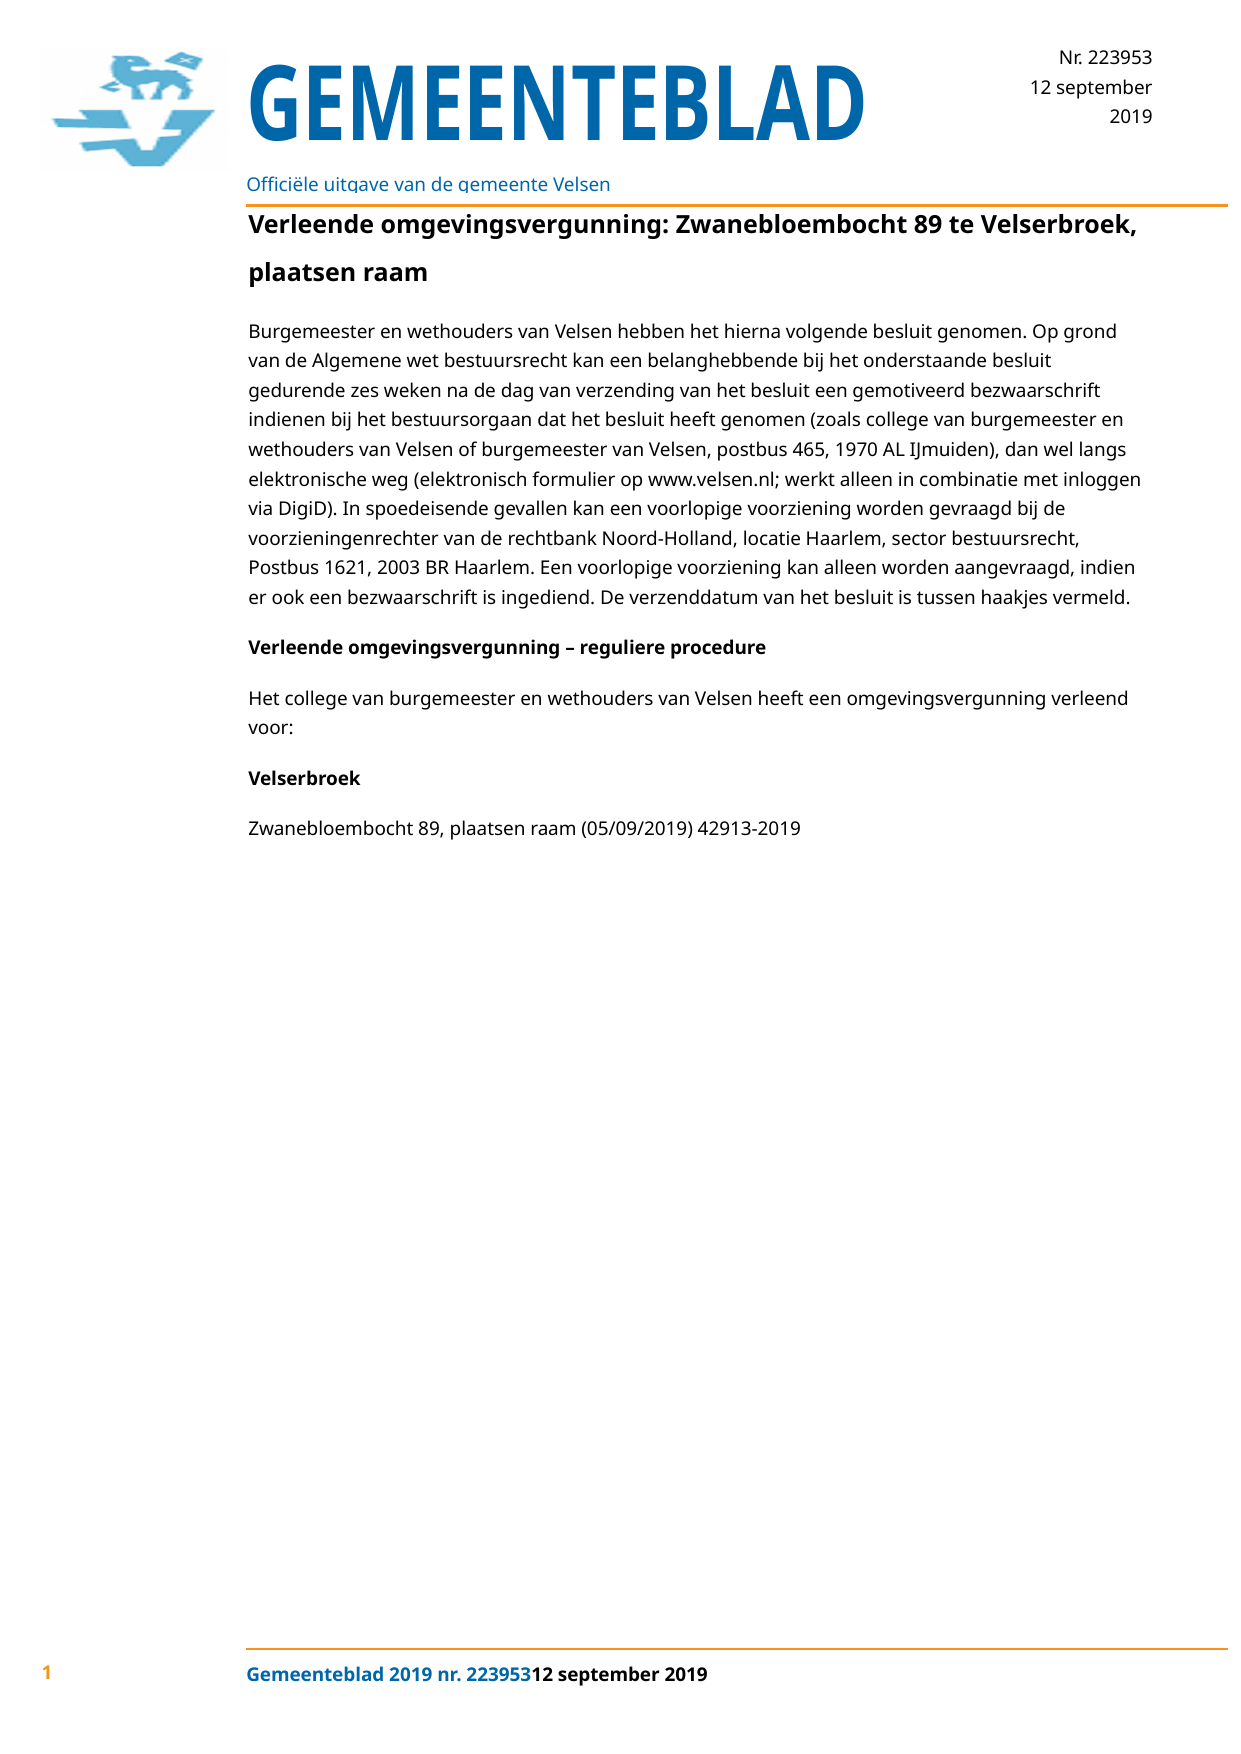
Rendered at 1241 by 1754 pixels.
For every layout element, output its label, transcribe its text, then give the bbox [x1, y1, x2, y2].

text Burgemeester en wethouders van Velsen hebben het hierna volgende besluit genomen. Op grond van de Algemene wet bestuursrecht kan een belanghebbende bij het onderstaande besluit gedurende zes weken na de dag van verzending van het besluit een gemotiveerd bezwaarschrift indienen bij het bestuursorgaan dat het besluit heeft genomen (zoals college van burgemeester en wethouders van Velsen of burgemeester van Velsen, postbus 465, 1970 AL IJmuiden), dan wel langs elektronische weg (elektronisch formulier op www.velsen.nl; werkt alleen in combinatie met inloggen via DigiD). In spoedeisende gevallen kan een voorlopige voorziening worden gevraagd bij de voorzieningenrechter van de rechtbank Noord-Holland, locatie Haarlem, sector bestuursrecht, Postbus 1621, 2003 BR Haarlem. Een voorlopige voorziening kan alleen worden aangevraagd, indien er ook een bezwaarschrift is ingediend. De verzenddatum van het besluit is tussen haakjes vermeld. [248, 318, 1152, 610]
text Zwanebloembocht 89, plaatsen raam (05/09/2019) 42913-2019 [248, 815, 1152, 841]
text Velserbroek [248, 765, 1152, 791]
picture [41, 47, 231, 172]
text Verleende omgevingsvergunning: Zwanebloembocht 89 te Velserbroek, plaatsen raam [248, 207, 1152, 288]
text Verleende omgevingsvergunning – reguliere procedure [248, 634, 1152, 660]
text Het college van burgemeester en wethouders van Velsen heeft een omgevingsvergunning verleend voor: [248, 685, 1152, 740]
